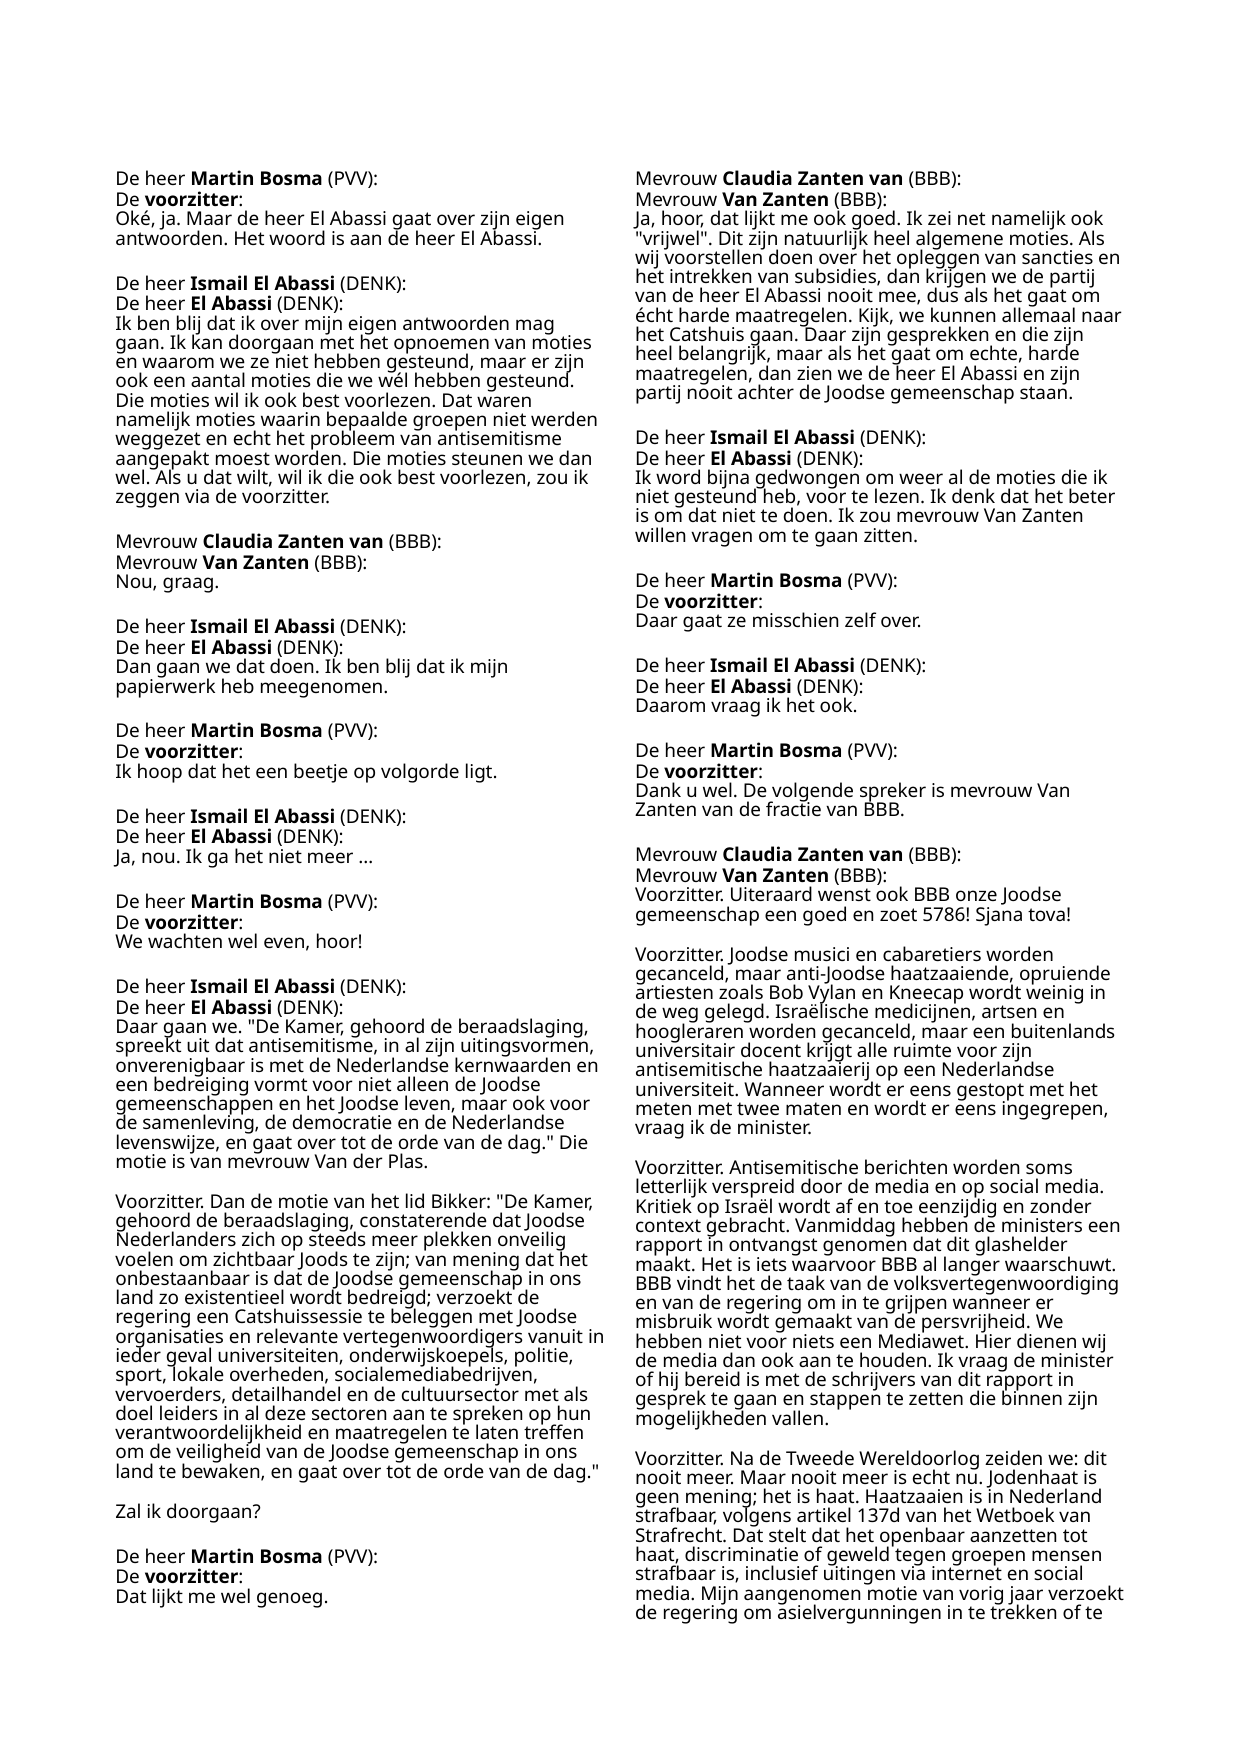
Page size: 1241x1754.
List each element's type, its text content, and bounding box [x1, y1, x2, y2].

text De heer El Abassi (DENK): [115, 828, 605, 848]
text Ik ben blij dat ik over mijn eigen antwoorden mag gaan. Ik kan doorgaan met het opnoemen van moties en waarom we ze niet hebben gesteund, maar er zijn ook een aantal moties die we wél hebben gesteund. Die moties wil ik ook best voorlezen. Dat waren namelijk moties waarin bepaalde groepen niet werden weggezet en echt het probleem van antisemitisme aangepakt moest worden. Die moties steunen we dan wel. Als u dat wilt, wil ik die ook best voorlezen, zou ik zeggen via de voorzitter. [115, 315, 605, 507]
text Dank u wel. De volgende spreker is mevrouw Van Zanten van de fractie van BBB. [635, 782, 1125, 821]
text De voorzitter: [115, 743, 605, 763]
text Ik hoop dat het een beetje op volgorde ligt. [115, 763, 605, 782]
text De voorzitter: [115, 191, 605, 210]
text Ja, nou. Ik ga het niet meer … [115, 848, 605, 867]
text Ja, hoor, dat lijkt me ook goed. Ik zei net namelijk ook "vrijwel". Dit zijn natuurlijk heel algemene moties. Als wij voorstellen doen over het opleggen van sancties en het intrekken van subsidies, dan krijgen we de partij van de heer El Abassi nooit mee, dus als het gaat om écht harde maatregelen. Kijk, we kunnen allemaal naar het Catshuis gaan. Daar zijn gesprekken en die zijn heel belangrijk, maar als het gaat om echte, harde maatregelen, dan zien we de heer El Abassi en zijn partij nooit achter de Joodse gemeenschap staan. [635, 210, 1125, 403]
text Mevrouw Van Zanten (BBB): [115, 554, 605, 573]
text De voorzitter: [115, 914, 605, 933]
text Mevrouw Claudia Zanten van (BBB): [635, 841, 1125, 867]
text De heer Ismail El Abassi (DENK): [115, 613, 605, 639]
text Ik word bijna gedwongen om weer al de moties die ik niet gesteund heb, voor te lezen. Ik denk dat het beter is om dat niet te doen. Ik zou mevrouw Van Zanten willen vragen om te gaan zitten. [635, 469, 1125, 546]
text Dan gaan we dat doen. Ik ben blij dat ik mijn papierwerk heb meegenomen. [115, 658, 605, 697]
text We wachten wel even, hoor! [115, 933, 605, 952]
text Voorzitter. Uiteraard wenst ook BBB onze Joodse gemeenschap een goed en zoet 5786! Sjana tova! [635, 886, 1125, 925]
text De heer El Abassi (DENK): [635, 450, 1125, 469]
text Nou, graag. [115, 573, 605, 592]
text De heer Martin Bosma (PVV): [115, 888, 605, 914]
text De heer Ismail El Abassi (DENK): [115, 270, 605, 295]
text De voorzitter: [635, 763, 1125, 782]
text Voorzitter. Dan de motie van het lid Bikker: "De Kamer, gehoord de beraadslaging, constaterende dat Joodse Nederlanders zich op steeds meer plekken onveilig voelen om zichtbaar Joods te zijn; van mening dat het onbestaanbaar is dat de Joodse gemeenschap in ons land zo existentieel wordt bedreigd; verzoekt de regering een Catshuissessie te beleggen met Joodse organisaties en relevante vertegenwoordigers vanuit in ieder geval universiteiten, onderwijskoepels, politie, sport, lokale overheden, socialemediabedrijven, vervoerders, detailhandel en de cultuursector met als doel leiders in al deze sectoren aan te spreken op hun verantwoordelijkheid en maatregelen te laten treffen om de veiligheid van de Joodse gemeenschap in ons land te bewaken, en gaat over tot de orde van de dag." [115, 1193, 605, 1482]
text Daarom vraag ik het ook. [635, 697, 1125, 716]
text De heer El Abassi (DENK): [635, 678, 1125, 697]
text De heer Ismail El Abassi (DENK): [115, 973, 605, 999]
text De heer Martin Bosma (PVV): [115, 165, 605, 191]
text De heer Ismail El Abassi (DENK): [635, 652, 1125, 678]
text Dat lijkt me wel genoeg. [115, 1588, 605, 1607]
text Daar gaan we. "De Kamer, gehoord de beraadslaging, spreekt uit dat antisemitisme, in al zijn uitingsvormen, onverenigbaar is met de Nederlandse kernwaarden en een bedreiging vormt voor niet alleen de Joodse gemeenschappen en het Joodse leven, maar ook voor de samenleving, de democratie en de Nederlandse levenswijze, en gaat over tot de orde van de dag." Die motie is van mevrouw Van der Plas. [115, 1018, 605, 1172]
text Voorzitter. Joodse musici en cabaretiers worden gecanceld, maar anti-Joodse haatzaaiende, opruiende artiesten zoals Bob Vylan en Kneecap wordt weinig in de weg gelegd. Israëlische medicijnen, artsen en hoogleraren worden gecanceld, maar een buitenlands universitair docent krijgt alle ruimte voor zijn antisemitische haatzaaierij op een Nederlandse universiteit. Wanneer wordt er eens gestopt met het meten met twee maten en wordt er eens ingegrepen, vraag ik de minister. [635, 946, 1125, 1138]
text Mevrouw Van Zanten (BBB): [635, 867, 1125, 886]
text De heer Martin Bosma (PVV): [115, 1543, 605, 1568]
text De heer El Abassi (DENK): [115, 639, 605, 658]
text Daar gaat ze misschien zelf over. [635, 612, 1125, 631]
text Zal ik doorgaan? [115, 1503, 605, 1522]
text De heer Ismail El Abassi (DENK): [635, 424, 1125, 450]
text Voorzitter. Antisemitische berichten worden soms letterlijk verspreid door de media en op social media. Kritiek op Israël wordt af en toe eenzijdig en zonder context gebracht. Vanmiddag hebben de ministers een rapport in ontvangst genomen dat dit glashelder maakt. Het is iets waarvoor BBB al langer waarschuwt. BBB vindt het de taak van de volksvertegenwoordiging en van de regering om in te grijpen wanneer er misbruik wordt gemaakt van de persvrijheid. We hebben niet voor niets een Mediawet. Hier dienen wij de media dan ook aan te houden. Ik vraag de minister of hij bereid is met de schrijvers van dit rapport in gesprek te gaan en stappen te zetten die binnen zijn mogelijkheden vallen. [635, 1159, 1125, 1429]
text De heer El Abassi (DENK): [115, 999, 605, 1018]
text De voorzitter: [635, 593, 1125, 612]
text Mevrouw Claudia Zanten van (BBB): [115, 528, 605, 554]
text De heer Martin Bosma (PVV): [635, 737, 1125, 763]
text De heer Ismail El Abassi (DENK): [115, 803, 605, 828]
text Oké, ja. Maar de heer El Abassi gaat over zijn eigen antwoorden. Het woord is aan de heer El Abassi. [115, 210, 605, 249]
text De voorzitter: [115, 1568, 605, 1588]
text Voorzitter. Na de Tweede Wereldoorlog zeiden we: dit nooit meer. Maar nooit meer is echt nu. Jodenhaat is geen mening; het is haat. Haatzaaien is in Nederland strafbaar, volgens artikel 137d van het Wetboek van Strafrecht. Dat stelt dat het openbaar aanzetten tot haat, discriminatie of geweld tegen groepen mensen strafbaar is, inclusief uitingen via internet en social media. Mijn aangenomen motie van vorig jaar verzoekt de regering om asielvergunningen in te trekken of te [635, 1450, 1125, 1623]
text De heer El Abassi (DENK): [115, 295, 605, 315]
text Mevrouw Van Zanten (BBB): [635, 191, 1125, 210]
text Mevrouw Claudia Zanten van (BBB): [635, 165, 1125, 191]
text De heer Martin Bosma (PVV): [635, 567, 1125, 593]
text De heer Martin Bosma (PVV): [115, 718, 605, 743]
